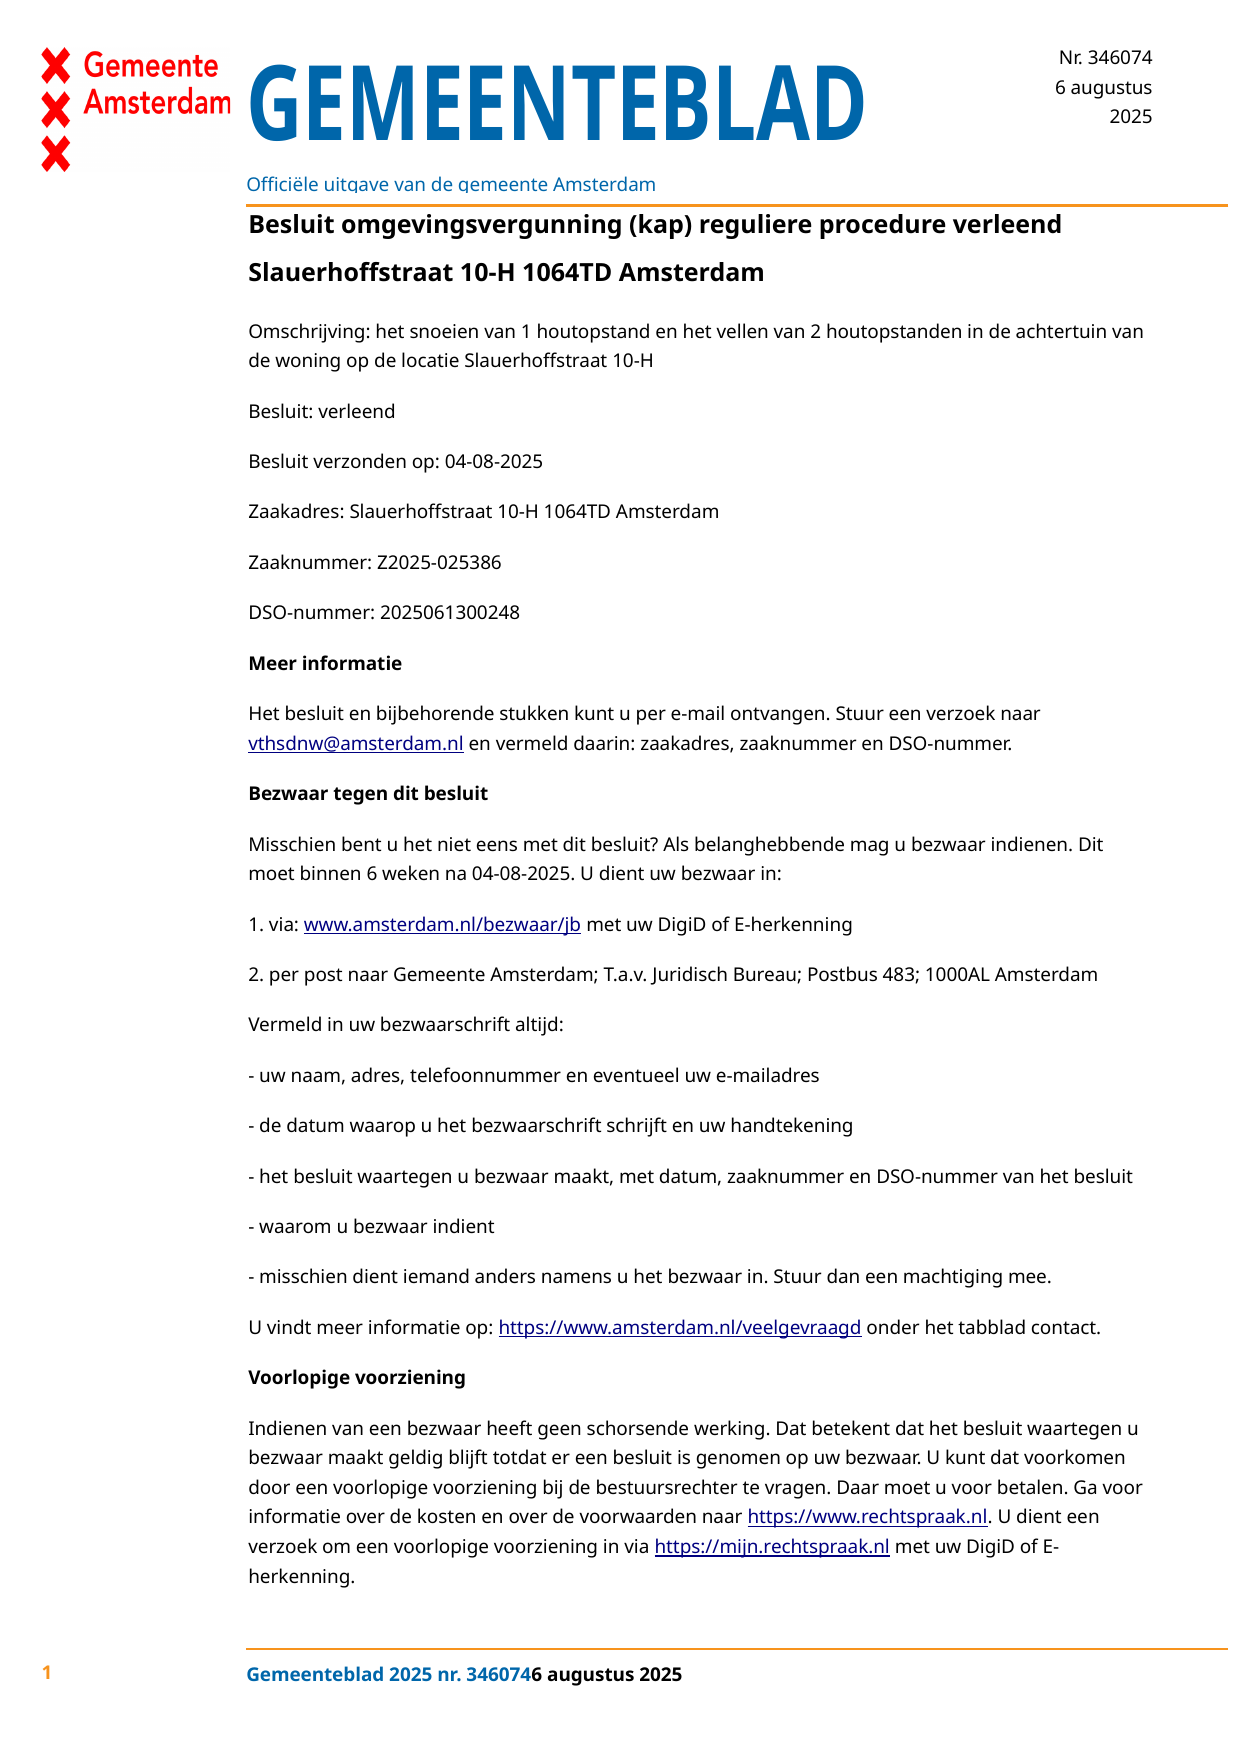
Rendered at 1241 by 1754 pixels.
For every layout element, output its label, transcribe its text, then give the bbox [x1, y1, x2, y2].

text Besluit: verleend [248, 398, 1152, 424]
text DSO-nummer: 2025061300248 [248, 599, 1152, 625]
picture [41, 47, 231, 172]
text Bezwaar tegen dit besluit [248, 780, 1152, 806]
text - misschien dient iemand anders namens u het bezwaar in. Stuur dan een machtiging mee. [248, 1264, 1152, 1289]
text Vermeld in uw bezwaarschrift altijd: [248, 1012, 1152, 1037]
text Zaakadres: Slauerhoffstraat 10-H 1064TD Amsterdam [248, 499, 1152, 524]
text Voorlopige voorziening [248, 1364, 1152, 1390]
text - de datum waarop u het bezwaarschrift schrijft en uw handtekening [248, 1112, 1152, 1138]
text 1. via: www.amsterdam.nl/bezwaar/jb met uw DigiD of E-herkenning [248, 911, 1152, 937]
text Omschrijving: het snoeien van 1 houtopstand en het vellen van 2 houtopstanden in de achtertuin van de woning op de locatie Slauerhoffstraat 10-H [248, 318, 1152, 373]
text Meer informatie [248, 650, 1152, 676]
text - waarom u bezwaar indient [248, 1213, 1152, 1239]
text 2. per post naar Gemeente Amsterdam; T.a.v. Juridisch Bureau; Postbus 483; 1000AL Amsterdam [248, 961, 1152, 987]
text U vindt meer informatie op: https://www.amsterdam.nl/veelgevraagd onder het tabblad contact. [248, 1314, 1152, 1340]
text Zaaknummer: Z2025-025386 [248, 549, 1152, 575]
text - uw naam, adres, telefoonnummer en eventueel uw e-mailadres [248, 1062, 1152, 1088]
text Het besluit en bijbehorende stukken kunt u per e-mail ontvangen. Stuur een verzoek naar vthsdnw@amsterdam.nl en vermeld daarin: zaakadres, zaaknummer en DSO-nummer. [248, 700, 1152, 756]
text Besluit omgevingsvergunning (kap) reguliere procedure verleend Slauerhoffstraat 10-H 1064TD Amsterdam [248, 207, 1152, 288]
text - het besluit waartegen u bezwaar maakt, met datum, zaaknummer en DSO-nummer van het besluit [248, 1163, 1152, 1189]
text Indienen van een bezwaar heeft geen schorsende werking. Dat betekent dat het besluit waartegen u bezwaar maakt geldig blijft totdat er een besluit is genomen op uw bezwaar. U kunt dat voorkomen door een voorlopige voorziening bij de bestuursrechter te vragen. Daar moet u voor betalen. Ga voor informatie over de kosten en over de voorwaarden naar https://www.rechtspraak.nl. U dient een verzoek om een voorlopige voorziening in via https://mijn.rechtspraak.nl met uw DigiD of E-herkenning. [248, 1415, 1152, 1589]
text Misschien bent u het niet eens met dit besluit? Als belanghebbende mag u bezwaar indienen. Dit moet binnen 6 weken na 04-08-2025. U dient uw bezwaar in: [248, 831, 1152, 886]
text Besluit verzonden op: 04-08-2025 [248, 448, 1152, 474]
